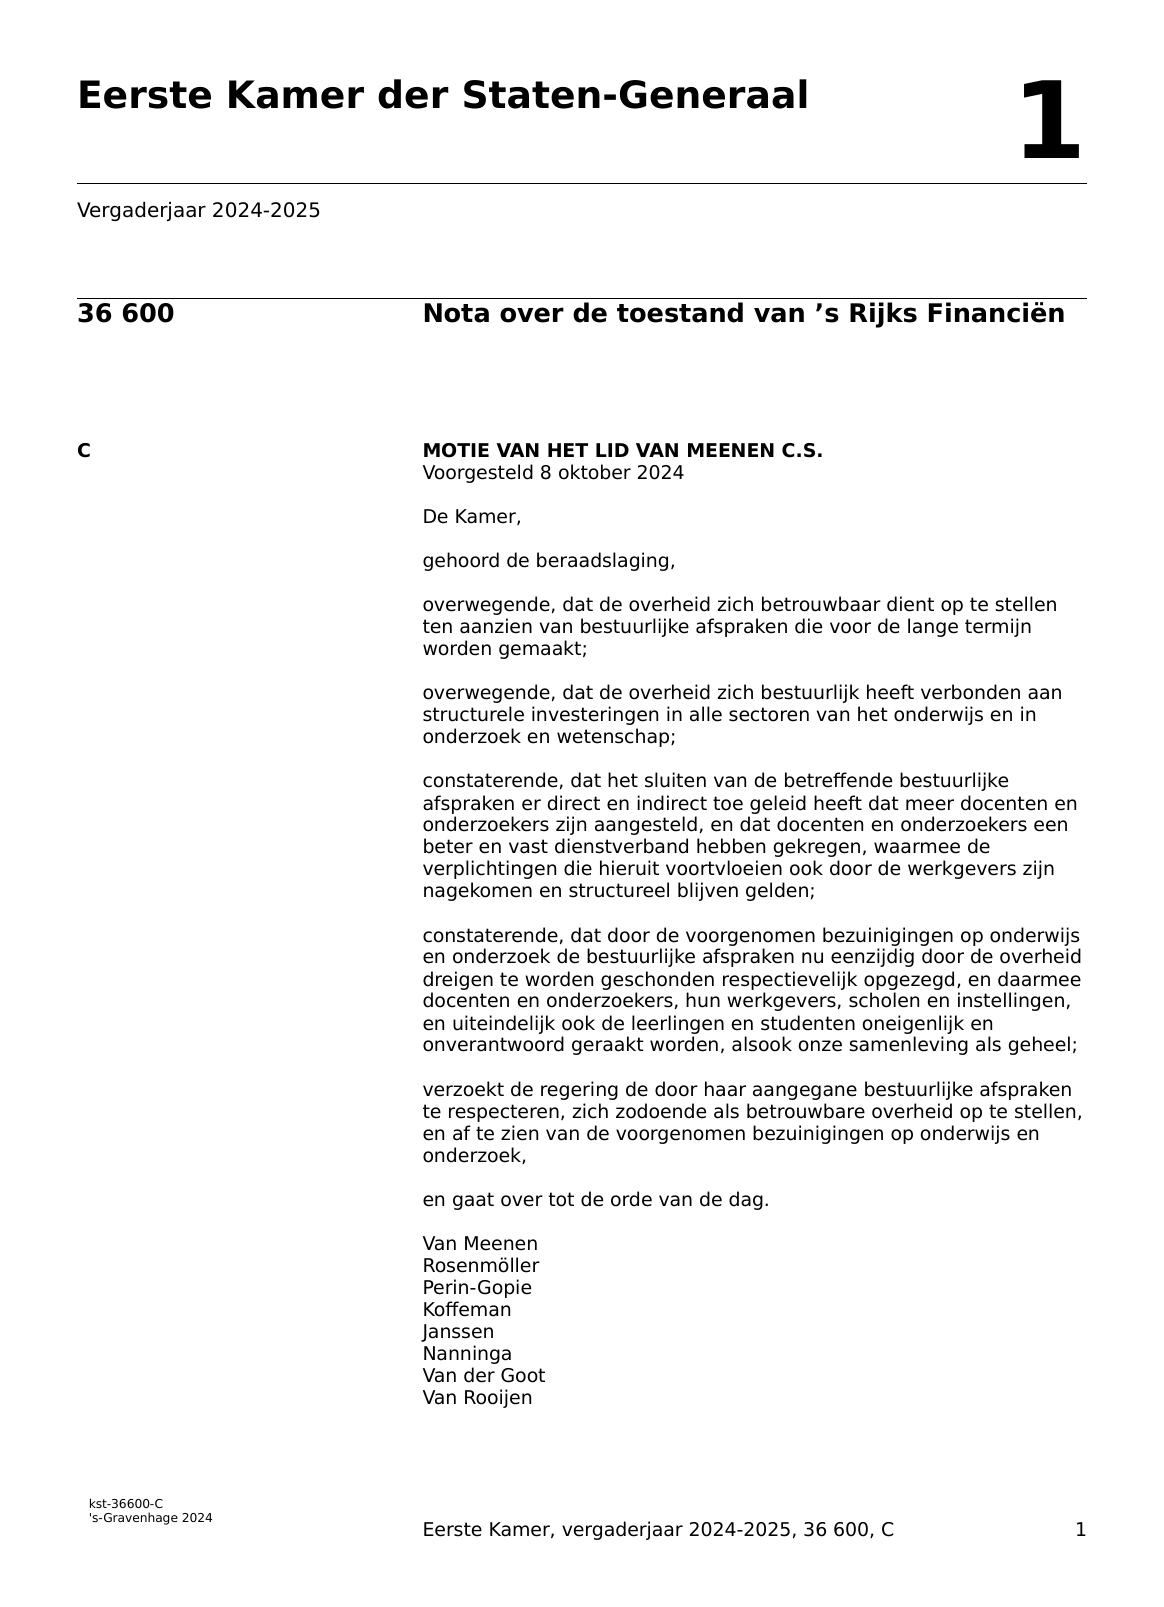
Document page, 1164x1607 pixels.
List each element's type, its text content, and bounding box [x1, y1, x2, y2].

text verzoekt de regering de door haar aangegane bestuurlijke afspraken te respecteren, zich zodoende als betrouwbare overheid op te stellen, en af te zien van de voorgenomen bezuinigingen op onderwijs en onderzoek, [422, 1078, 1087, 1166]
text De Kamer, [422, 506, 1087, 528]
text Koffeman [422, 1299, 1087, 1321]
text overwegende, dat de overheid zich betrouwbaar dient op te stellen ten aanzien van bestuurlijke afspraken die voor de lange termijn worden gemaakt; [422, 594, 1087, 660]
text Van Meenen [422, 1233, 1087, 1255]
table_cell Vergaderjaar 2024-2025 [77, 184, 1087, 298]
text Rosenmöller [422, 1255, 1087, 1277]
text Van der Goot [422, 1365, 1087, 1387]
text gehoord de beraadslaging, [422, 550, 1087, 572]
text 's-Gravenhage 2024 [88, 1511, 323, 1525]
table_header 1 [886, 59, 1087, 183]
text constaterende, dat door de voorgenomen bezuinigingen op onderwijs en onderzoek de bestuurlijke afspraken nu eenzijdig door de overheid dreigen te worden geschonden respectievelijk opgezegd, en daarmee docenten en onderzoekers, hun werkgevers, scholen en instellingen, en uiteindelijk ook de leerlingen en studenten oneigenlijk en onverantwoord geraakt worden, alsook onze samenleving als geheel; [422, 924, 1087, 1056]
text overwegende, dat de overheid zich bestuurlijk heeft verbonden aan structurele investeringen in alle sectoren van het onderwijs en in onderzoek en wetenschap; [422, 682, 1087, 748]
text constaterende, dat het sluiten van de betreffende bestuurlijke afspraken er direct en indirect toe geleid heeft dat meer docenten en onderzoekers zijn aangesteld, en dat docenten en onderzoekers een beter en vast dienstverband hebben gekregen, waarmee de verplichtingen die hieruit voortvloeien ook door de werkgevers zijn nagekomen en structureel blijven gelden; [422, 770, 1087, 902]
table_header Eerste Kamer der Staten-Generaal [77, 59, 886, 183]
subtitle C MOTIE VAN HET LID VAN MEENEN C.S. [77, 440, 1087, 462]
text Janssen [422, 1321, 1087, 1343]
text Voorgesteld 8 oktober 2024 [422, 462, 1087, 484]
text Van Rooijen [422, 1387, 1087, 1409]
text kst-36600-C [88, 1497, 323, 1511]
text en gaat over tot de orde van de dag. [422, 1189, 1087, 1211]
text Perin-Gopie [422, 1277, 1087, 1299]
text Nanninga [422, 1343, 1087, 1365]
subtitle 36 600 Nota over de toestand van ’s Rijks Financiën [77, 299, 1087, 329]
